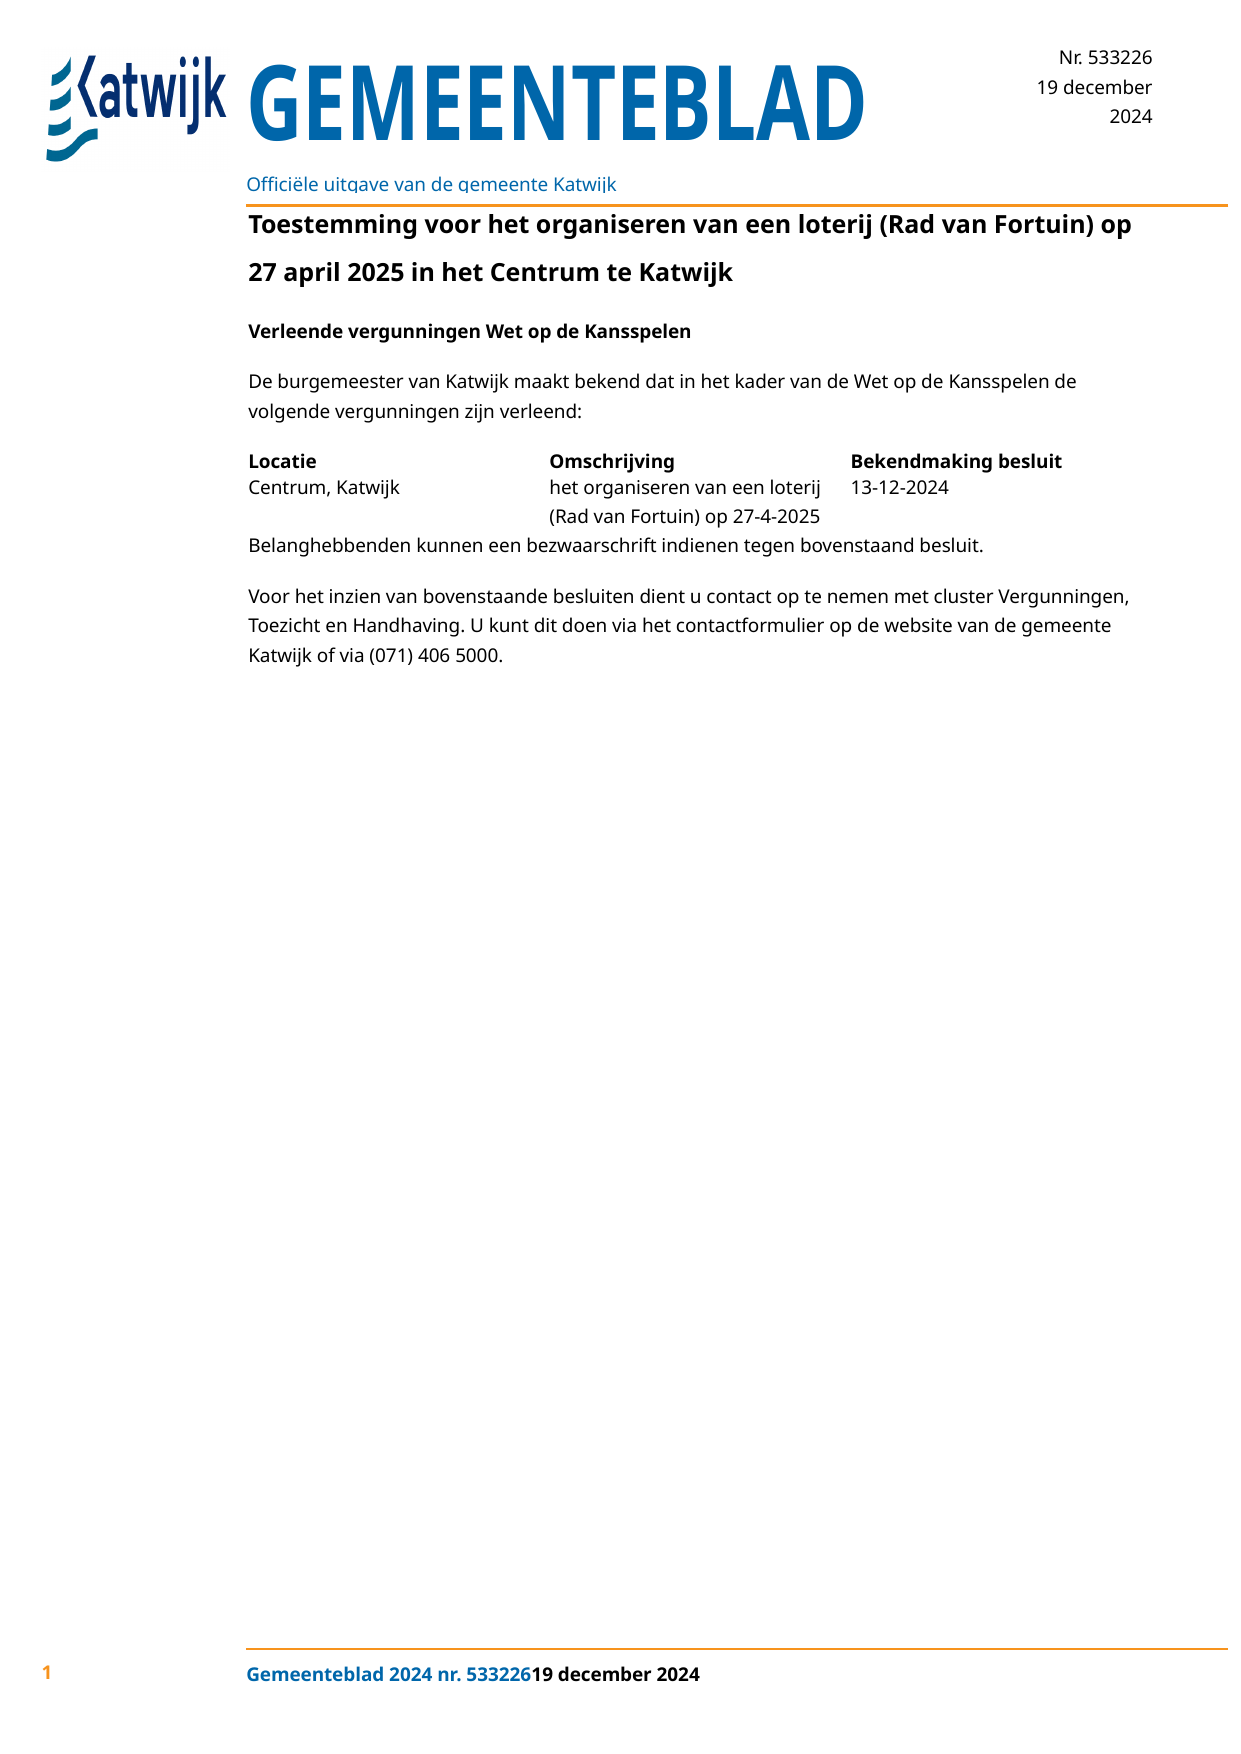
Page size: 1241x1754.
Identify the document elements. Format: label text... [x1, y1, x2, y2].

table_header Omschrijving [549, 449, 850, 474]
text Toestemming voor het organiseren van een loterij (Rad van Fortuin) op 27 april 2025 in het Centrum te Katwijk [248, 207, 1152, 288]
text Voor het inzien van bovenstaande besluiten dient u contact op te nemen met cluster Vergunningen, Toezicht en Handhaving. U kunt dit doen via het contactformulier op de website van de gemeente Katwijk of via (071) 406 5000. [248, 583, 1152, 668]
picture [41, 47, 231, 172]
table_header Bekendmaking besluit [850, 449, 1152, 474]
text Belanghebbenden kunnen een bezwaarschrift indienen tegen bovenstaand besluit. [248, 533, 1152, 558]
text De burgemeester van Katwijk maakt bekend dat in het kader van de Wet op de Kansspelen de volgende vergunningen zijn verleend: [248, 368, 1152, 424]
table_header Locatie [248, 449, 549, 474]
table_cell 13-12-2024 [850, 474, 1152, 529]
text Verleende vergunningen Wet op de Kansspelen [248, 318, 1152, 344]
table_cell het organiseren van een loterij (Rad van Fortuin) op 27-4-2025 [549, 474, 850, 529]
table_cell Centrum, Katwijk [248, 474, 549, 529]
